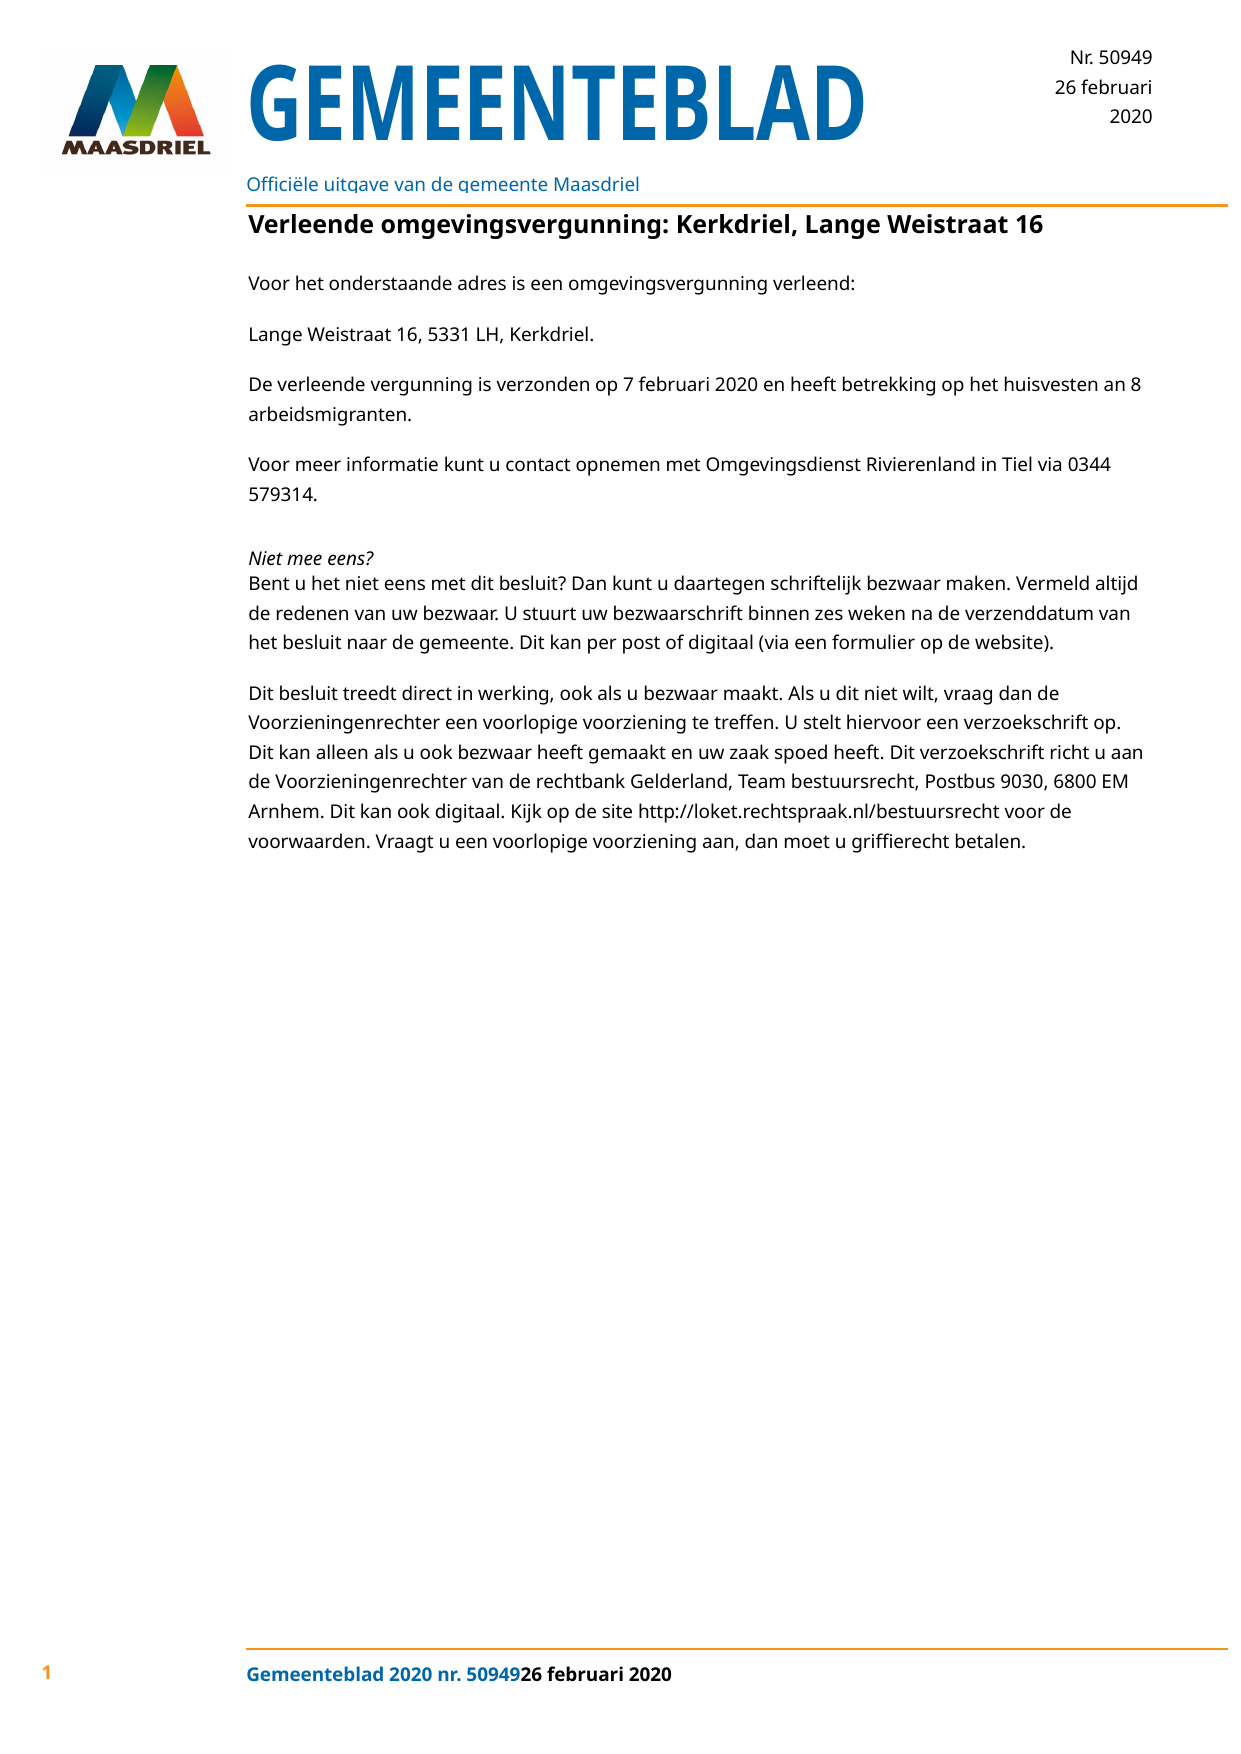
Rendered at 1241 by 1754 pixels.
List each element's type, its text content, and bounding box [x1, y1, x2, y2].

text Bent u het niet eens met dit besluit? Dan kunt u daartegen schriftelijk bezwaar maken. Vermeld altijd de redenen van uw bezwaar. U stuurt uw bezwaarschrift binnen zes weken na de verzenddatum van het besluit naar de gemeente. Dit kan per post of digitaal (via een formulier op de website). [248, 570, 1152, 655]
picture [41, 47, 231, 172]
text Verleende omgevingsvergunning: Kerkdriel, Lange Weistraat 16 [248, 207, 1152, 241]
text Voor het onderstaande adres is een omgevingsvergunning verleend: [248, 270, 1152, 296]
text Niet mee eens? [248, 545, 1152, 570]
text Dit besluit treedt direct in werking, ook als u bezwaar maakt. Als u dit niet wilt, vraag dan de Voorzieningenrechter een voorlopige voorziening te treffen. U stelt hiervoor een verzoekschrift op. Dit kan alleen als u ook bezwaar heeft gemaakt en uw zaak spoed heeft. Dit verzoekschrift richt u aan de Voorzieningenrechter van de rechtbank Gelderland, Team bestuursrecht, Postbus 9030, 6800 EM Arnhem. Dit kan ook digitaal. Kijk op de site http://loket.rechtspraak.nl/bestuursrecht voor de voorwaarden. Vraagt u een voorlopige voorziening aan, dan moet u griffierecht betalen. [248, 680, 1152, 854]
text Lange Weistraat 16, 5331 LH, Kerkdriel. [248, 321, 1152, 346]
text Voor meer informatie kunt u contact opnemen met Omgevingsdienst Rivierenland in Tiel via 0344 579314. [248, 451, 1152, 506]
text De verleende vergunning is verzonden op 7 februari 2020 en heeft betrekking op het huisvesten an 8 arbeidsmigranten. [248, 371, 1152, 426]
